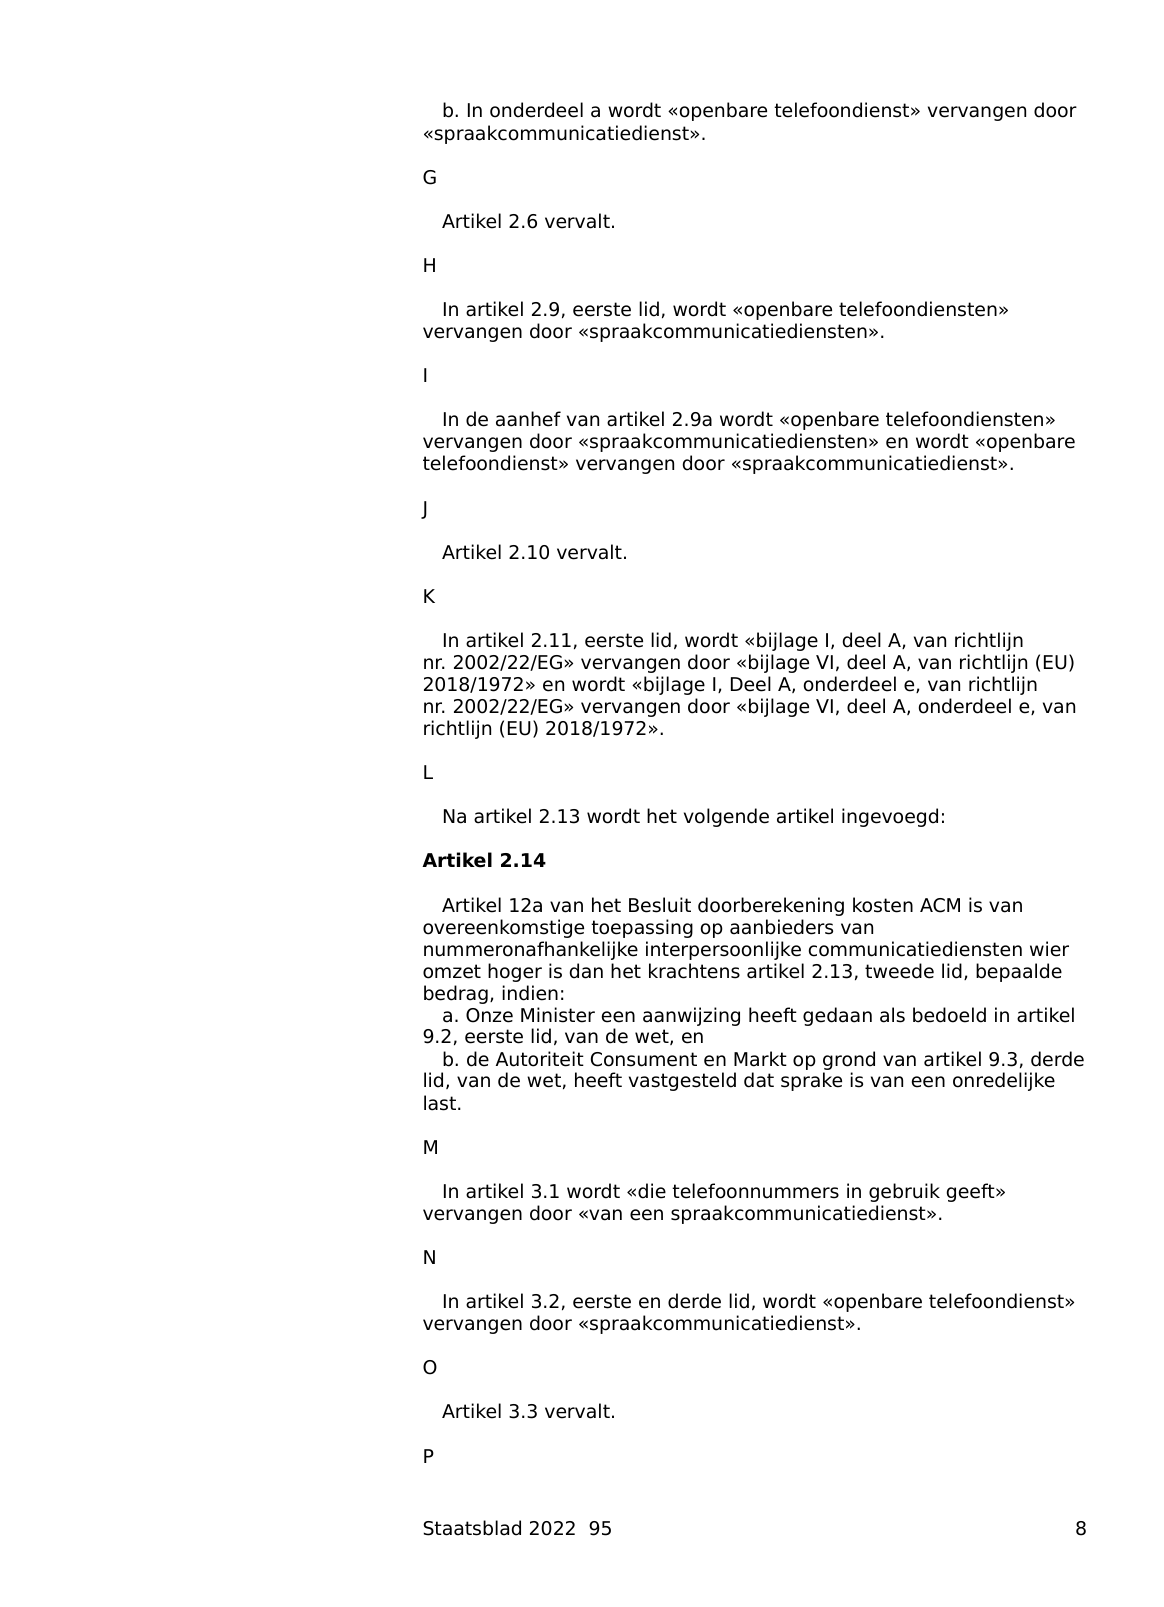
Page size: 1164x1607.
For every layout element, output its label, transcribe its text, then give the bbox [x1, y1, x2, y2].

text M [422, 1137, 1087, 1158]
text H [422, 255, 1087, 277]
text Na artikel 2.13 wordt het volgende artikel ingevoegd: [422, 806, 1087, 828]
text In artikel 2.9, eerste lid, wordt «openbare telefoondiensten» vervangen door «spraakcommunicatiediensten». [422, 299, 1087, 343]
text L [422, 762, 1087, 784]
text a. Onze Minister een aanwijzing heeft gedaan als bedoeld in artikel 9.2, eerste lid, van de wet, en [422, 1004, 1087, 1048]
text In artikel 2.11, eerste lid, wordt «bijlage I, deel A, van richtlijn nr. 2002/22/EG» vervangen door «bijlage VI, deel A, van richtlijn (EU) 2018/1972» en wordt «bijlage I, Deel A, onderdeel e, van richtlijn nr. 2002/22/EG» vervangen door «bijlage VI, deel A, onderdeel e, van richtlijn (EU) 2018/1972». [422, 630, 1087, 740]
text I [422, 365, 1087, 387]
text G [422, 167, 1087, 188]
subtitle Artikel 2.14 [422, 850, 1087, 872]
text P [422, 1446, 1087, 1467]
text K [422, 586, 1087, 608]
text In artikel 3.1 wordt «die telefoonnummers in gebruik geeft» vervangen door «van een spraakcommunicatiedienst». [422, 1181, 1087, 1225]
text Artikel 2.6 vervalt. [422, 211, 1087, 233]
text N [422, 1247, 1087, 1269]
text Artikel 2.10 vervalt. [422, 542, 1087, 564]
text Artikel 3.3 vervalt. [422, 1401, 1087, 1423]
text In artikel 3.2, eerste en derde lid, wordt «openbare telefoondienst» vervangen door «spraakcommunicatiedienst». [422, 1291, 1087, 1335]
text O [422, 1357, 1087, 1379]
text b. In onderdeel a wordt «openbare telefoondienst» vervangen door «spraakcommunicatiedienst». [422, 100, 1087, 144]
text b. de Autoriteit Consument en Markt op grond van artikel 9.3, derde lid, van de wet, heeft vastgesteld dat sprake is van een onredelijke last. [422, 1048, 1087, 1114]
text Artikel 12a van het Besluit doorberekening kosten ACM is van overeenkomstige toepassing op aanbieders van nummeronafhankelijke interpersoonlijke communicatiediensten wier omzet hoger is dan het krachtens artikel 2.13, tweede lid, bepaalde bedrag, indien: [422, 894, 1087, 1004]
text J [422, 497, 1087, 519]
text In de aanhef van artikel 2.9a wordt «openbare telefoondiensten» vervangen door «spraakcommunicatiediensten» en wordt «openbare telefoondienst» vervangen door «spraakcommunicatiedienst». [422, 409, 1087, 475]
